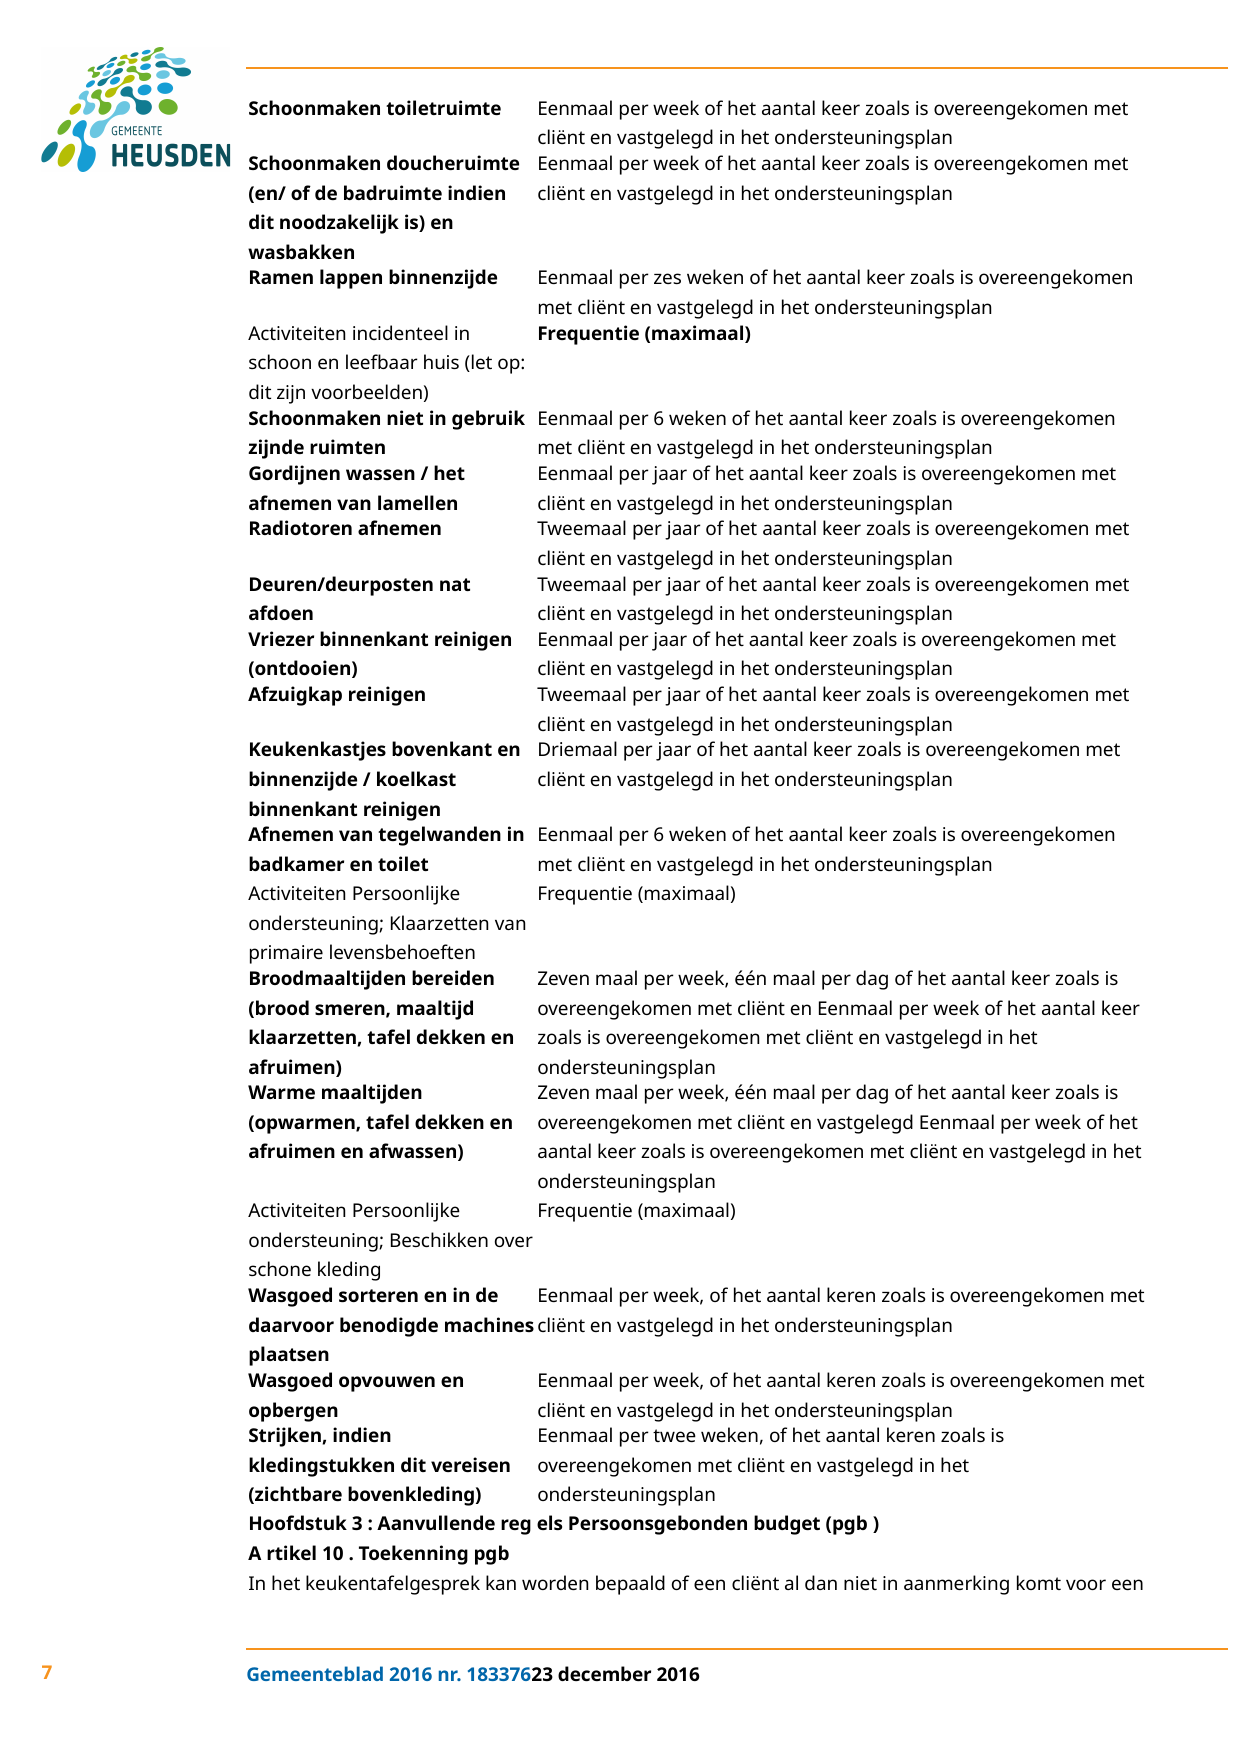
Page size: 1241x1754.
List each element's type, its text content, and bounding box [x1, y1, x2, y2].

table_cell Gordijnen wassen / het afnemen van lamellen [248, 460, 537, 515]
table_cell Schoonmaken doucheruimte (en/ of de badruimte indien dit noodzakelijk is) en wasbakken [248, 150, 537, 264]
table_cell Eenmaal per week of het aantal keer zoals is overeengekomen met cliënt en vastgelegd in het ondersteuningsplan [537, 95, 1152, 150]
table_header Activiteiten Persoonlijke ondersteuning; Klaarzetten van primaire levensbehoeften [248, 880, 537, 965]
text In het keukentafelgesprek kan worden bepaald of een cliënt al dan niet in aanmerking komt voor een [248, 1570, 1152, 1596]
table_cell Deuren/deurposten nat afdoen [248, 571, 537, 626]
table_cell Eenmaal per jaar of het aantal keer zoals is overeengekomen met cliënt en vastgelegd in het ondersteuningsplan [537, 626, 1152, 681]
table_cell Broodmaaltijden bereiden (brood smeren, maaltijd klaarzetten, tafel dekken en afruimen) [248, 965, 537, 1079]
table_cell Ramen lappen binnenzijde [248, 265, 537, 320]
table_cell Schoonmaken niet in gebruik zijnde ruimten [248, 405, 537, 460]
table_cell Tweemaal per jaar of het aantal keer zoals is overeengekomen met cliënt en vastgelegd in het ondersteuningsplan [537, 681, 1152, 737]
table_cell Vriezer binnenkant reinigen (ontdooien) [248, 626, 537, 681]
table_cell Keukenkastjes bovenkant en binnenzijde / koelkast binnenkant reinigen [248, 737, 537, 822]
table_cell Afzuigkap reinigen [248, 681, 537, 737]
table_cell Schoonmaken toiletruimte [248, 95, 537, 150]
table_cell Frequentie (maximaal) [537, 320, 1152, 405]
table_cell Eenmaal per zes weken of het aantal keer zoals is overeengekomen met cliënt en vastgelegd in het ondersteuningsplan [537, 265, 1152, 320]
table_cell Tweemaal per jaar of het aantal keer zoals is overeengekomen met cliënt en vastgelegd in het ondersteuningsplan [537, 515, 1152, 571]
table_cell Zeven maal per week, één maal per dag of het aantal keer zoals is overeengekomen met cliënt en Eenmaal per week of het aantal keer zoals is overeengekomen met cliënt en vastgelegd in het ondersteuningsplan [537, 965, 1152, 1079]
table_cell Eenmaal per week, of het aantal keren zoals is overeengekomen met cliënt en vastgelegd in het ondersteuningsplan [537, 1282, 1152, 1367]
table_cell Eenmaal per 6 weken of het aantal keer zoals is overeengekomen met cliënt en vastgelegd in het ondersteuningsplan [537, 405, 1152, 460]
table_cell Eenmaal per week, of het aantal keren zoals is overeengekomen met cliënt en vastgelegd in het ondersteuningsplan [537, 1367, 1152, 1422]
table_cell Tweemaal per jaar of het aantal keer zoals is overeengekomen met cliënt en vastgelegd in het ondersteuningsplan [537, 571, 1152, 626]
table_cell Afnemen van tegelwanden in badkamer en toilet [248, 822, 537, 877]
table_header Activiteiten Persoonlijke ondersteuning; Beschikken over schone kleding [248, 1198, 537, 1282]
table_cell Eenmaal per twee weken, of het aantal keren zoals is overeengekomen met cliënt en vastgelegd in het ondersteuningsplan [537, 1423, 1152, 1507]
table_header Frequentie (maximaal) [537, 880, 1152, 965]
text A rtikel 10 . Toekenning pgb [248, 1540, 1152, 1566]
table_cell Wasgoed sorteren en in de daarvoor benodigde machines plaatsen [248, 1282, 537, 1367]
table_cell Driemaal per jaar of het aantal keer zoals is overeengekomen met cliënt en vastgelegd in het ondersteuningsplan [537, 737, 1152, 822]
table_cell Warme maaltijden (opwarmen, tafel dekken en afruimen en afwassen) [248, 1080, 537, 1194]
table_cell Eenmaal per 6 weken of het aantal keer zoals is overeengekomen met cliënt en vastgelegd in het ondersteuningsplan [537, 822, 1152, 877]
table_cell Activiteiten incidenteel in schoon en leefbaar huis (let op: dit zijn voorbeelden) [248, 320, 537, 405]
table_cell Wasgoed opvouwen en opbergen [248, 1367, 537, 1422]
table_cell Radiotoren afnemen [248, 515, 537, 571]
table_cell Zeven maal per week, één maal per dag of het aantal keer zoals is overeengekomen met cliënt en vastgelegd Eenmaal per week of het aantal keer zoals is overeengekomen met cliënt en vastgelegd in het ondersteuningsplan [537, 1080, 1152, 1194]
text Hoofdstuk 3 : Aanvullende reg els Persoonsgebonden budget (pgb ) [248, 1511, 1152, 1536]
table_header Frequentie (maximaal) [537, 1198, 1152, 1282]
table_cell Strijken, indien kledingstukken dit vereisen (zichtbare bovenkleding) [248, 1423, 537, 1507]
picture [41, 47, 231, 172]
table_cell Eenmaal per week of het aantal keer zoals is overeengekomen met cliënt en vastgelegd in het ondersteuningsplan [537, 150, 1152, 264]
table_cell Eenmaal per jaar of het aantal keer zoals is overeengekomen met cliënt en vastgelegd in het ondersteuningsplan [537, 460, 1152, 515]
